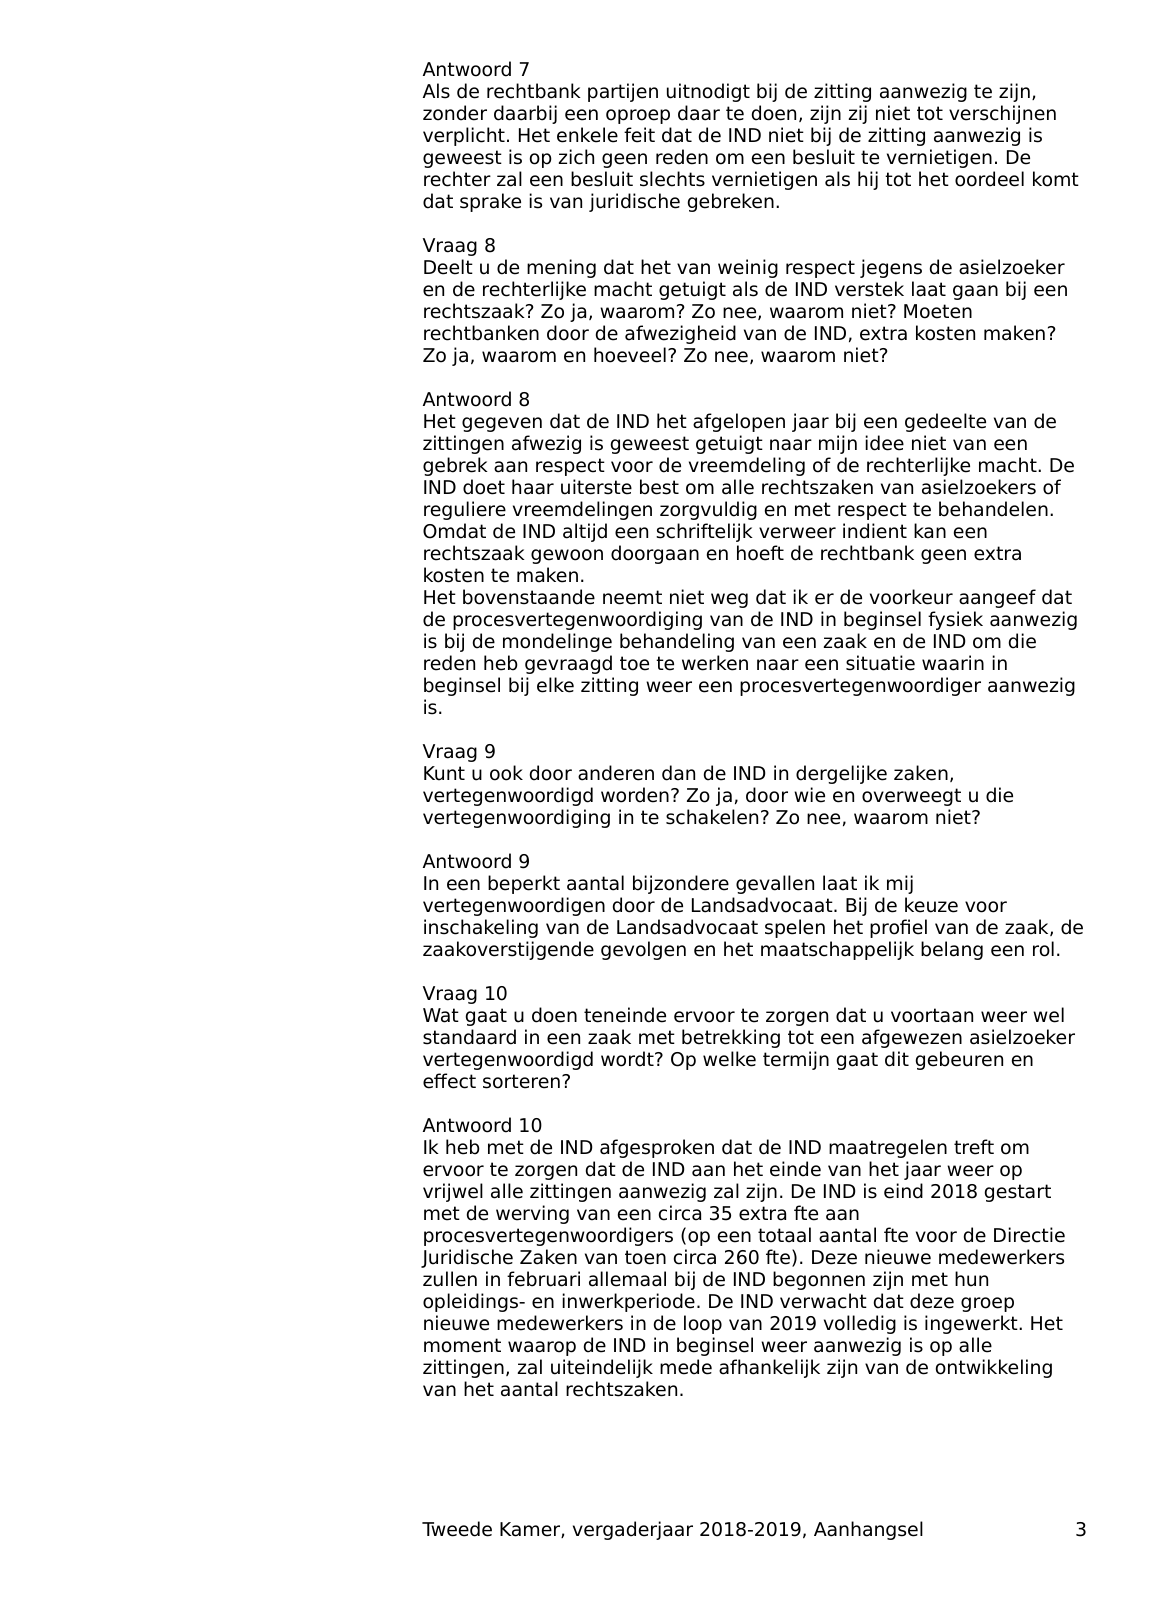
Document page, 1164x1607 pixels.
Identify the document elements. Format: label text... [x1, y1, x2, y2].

text Antwoord 9 [422, 851, 1087, 873]
text Antwoord 8 [422, 389, 1087, 411]
text Vraag 10 [422, 983, 1087, 1005]
text Het gegeven dat de IND het afgelopen jaar bij een gedeelte van de zittingen afwezig is geweest getuigt naar mijn idee niet van een gebrek aan respect voor de vreemdeling of de rechterlijke macht. De IND doet haar uiterste best om alle rechtszaken van asielzoekers of reguliere vreemdelingen zorgvuldig en met respect te behandelen. Omdat de IND altijd een schriftelijk verweer indient kan een rechtszaak gewoon doorgaan en hoeft de rechtbank geen extra kosten te maken. [422, 411, 1087, 587]
text Wat gaat u doen teneinde ervoor te zorgen dat u voortaan weer wel standaard in een zaak met betrekking tot een afgewezen asielzoeker vertegenwoordigd wordt? Op welke termijn gaat dit gebeuren en effect sorteren? [422, 1005, 1087, 1093]
text Kunt u ook door anderen dan de IND in dergelijke zaken, vertegenwoordigd worden? Zo ja, door wie en overweegt u die vertegenwoordiging in te schakelen? Zo nee, waarom niet? [422, 763, 1087, 829]
text Vraag 8 [422, 235, 1087, 257]
text In een beperkt aantal bijzondere gevallen laat ik mij vertegenwoordigen door de Landsadvocaat. Bij de keuze voor inschakeling van de Landsadvocaat spelen het profiel van de zaak, de zaakoverstijgende gevolgen en het maatschappelijk belang een rol. [422, 873, 1087, 961]
text Deelt u de mening dat het van weinig respect jegens de asielzoeker en de rechterlijke macht getuigt als de IND verstek laat gaan bij een rechtszaak? Zo ja, waarom? Zo nee, waarom niet? Moeten rechtbanken door de afwezigheid van de IND, extra kosten maken? Zo ja, waarom en hoeveel? Zo nee, waarom niet? [422, 257, 1087, 367]
text Vraag 9 [422, 741, 1087, 763]
text Antwoord 7 [422, 59, 1087, 81]
text Ik heb met de IND afgesproken dat de IND maatregelen treft om ervoor te zorgen dat de IND aan het einde van het jaar weer op vrijwel alle zittingen aanwezig zal zijn. De IND is eind 2018 gestart met de werving van een circa 35 extra fte aan procesvertegenwoordigers (op een totaal aantal fte voor de Directie Juridische Zaken van toen circa 260 fte). Deze nieuwe medewerkers zullen in februari allemaal bij de IND begonnen zijn met hun opleidings- en inwerkperiode. De IND verwacht dat deze groep nieuwe medewerkers in de loop van 2019 volledig is ingewerkt. Het moment waarop de IND in beginsel weer aanwezig is op alle zittingen, zal uiteindelijk mede afhankelijk zijn van de ontwikkeling van het aantal rechtszaken. [422, 1137, 1087, 1401]
text Het bovenstaande neemt niet weg dat ik er de voorkeur aangeef dat de procesvertegenwoordiging van de IND in beginsel fysiek aanwezig is bij de mondelinge behandeling van een zaak en de IND om die reden heb gevraagd toe te werken naar een situatie waarin in beginsel bij elke zitting weer een procesvertegenwoordiger aanwezig is. [422, 587, 1087, 719]
text Als de rechtbank partijen uitnodigt bij de zitting aanwezig te zijn, zonder daarbij een oproep daar te doen, zijn zij niet tot verschijnen verplicht. Het enkele feit dat de IND niet bij de zitting aanwezig is geweest is op zich geen reden om een besluit te vernietigen. De rechter zal een besluit slechts vernietigen als hij tot het oordeel komt dat sprake is van juridische gebreken. [422, 81, 1087, 213]
text Antwoord 10 [422, 1115, 1087, 1137]
